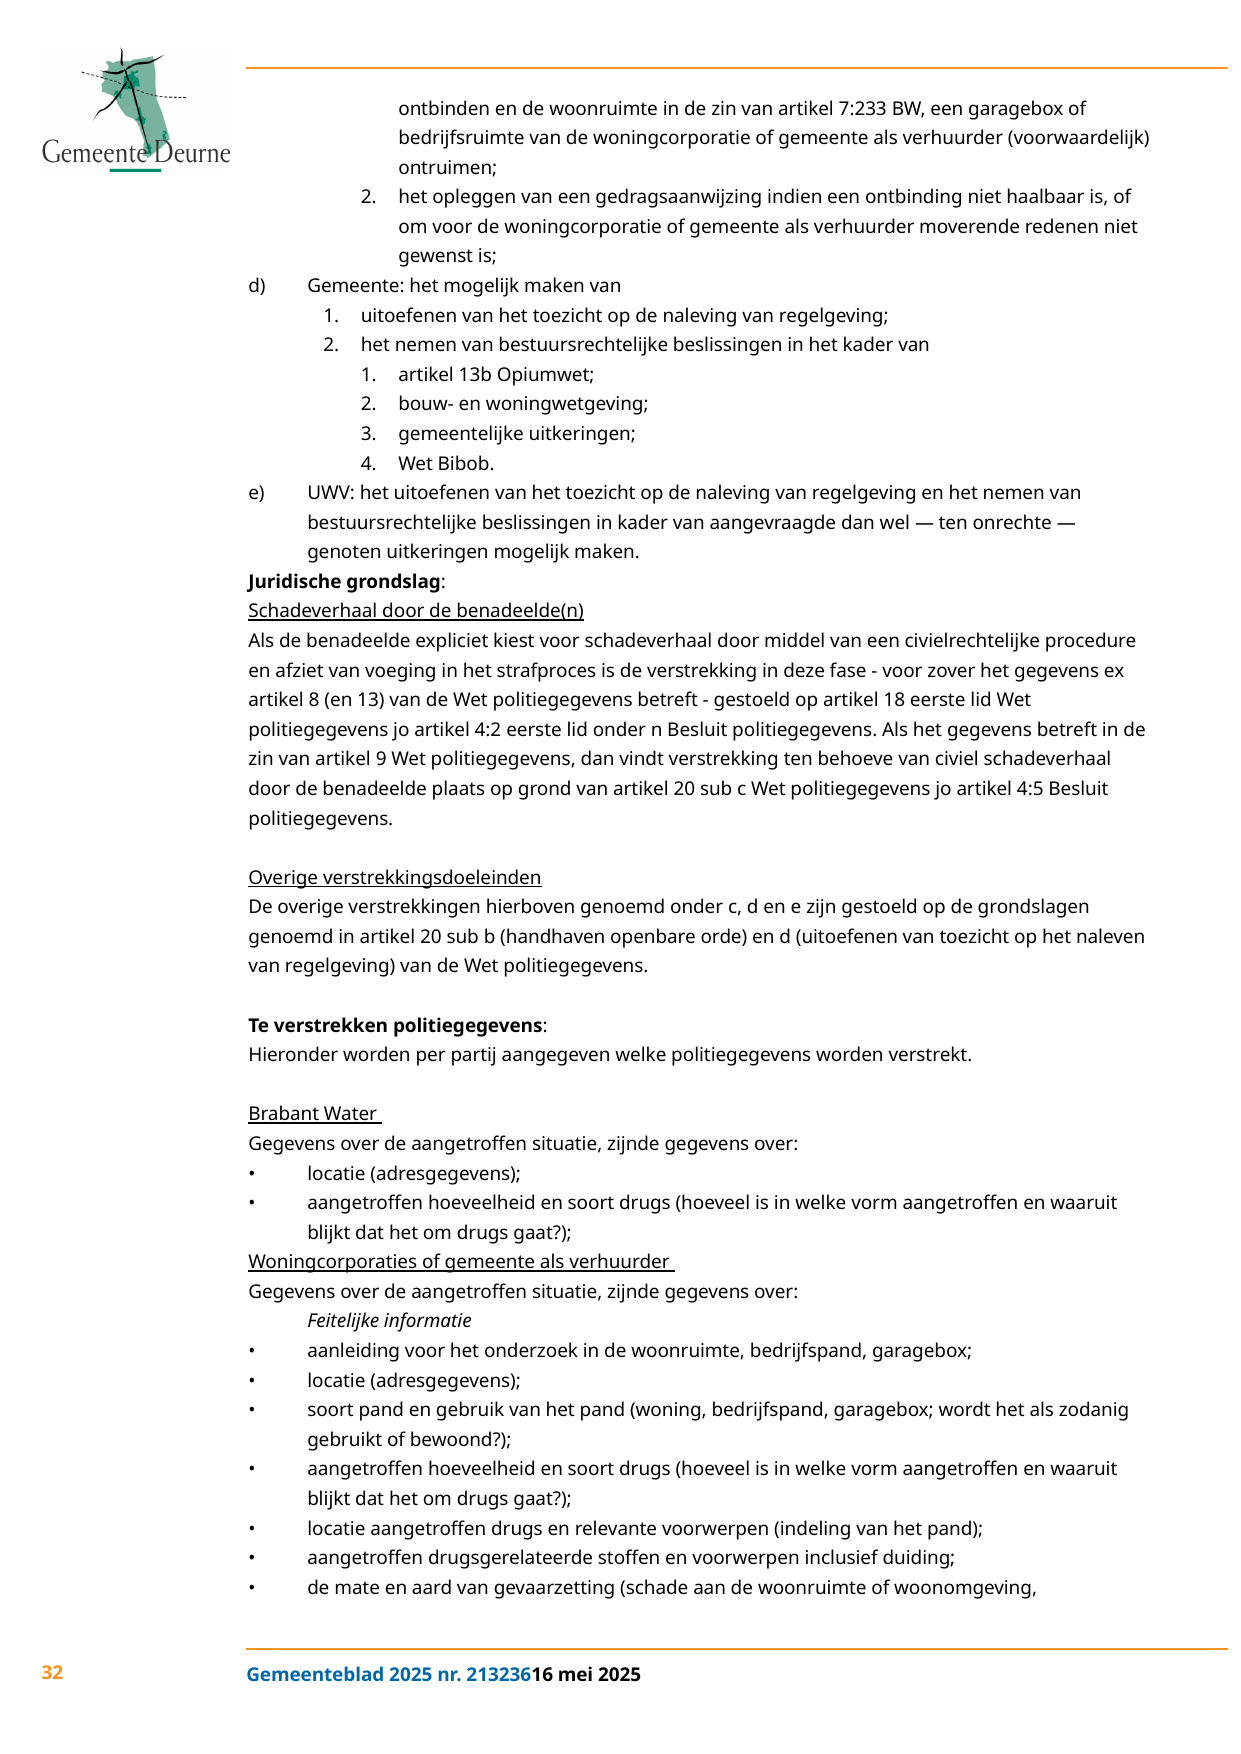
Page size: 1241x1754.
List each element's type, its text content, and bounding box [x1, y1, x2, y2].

text Als de benadeelde expliciet kiest voor schadeverhaal door middel van een civielrechtelijke procedure en afziet van voeging in het strafproces is de verstrekking in deze fase - voor zover het gegevens ex artikel 8 (en 13) van de Wet politiegegevens betreft - gestoeld op artikel 18 eerste lid Wet politiegegevens jo artikel 4:2 eerste lid onder n Besluit politiegegevens. Als het gegevens betreft in de zin van artikel 9 Wet politiegegevens, dan vindt verstrekking ten behoeve van civiel schadeverhaal door de benadeelde plaats op grond van artikel 20 sub c Wet politiegegevens jo artikel 4:5 Besluit politiegegevens. [248, 627, 1152, 831]
text Schadeverhaal door de benadeelde(n) [248, 598, 1152, 623]
text Woningcorporaties of gemeente als verhuurder [248, 1248, 1152, 1274]
list UWV: het uitoefenen van het toezicht op de naleving van regelgeving en het nemen van bestuursrechtelijke beslissingen in kader van aangevraagde dan wel — ten onrechte — genoten uitkeringen mogelijk maken. [248, 479, 1152, 564]
text Te verstrekken politiegegevens: [248, 1012, 1152, 1038]
list het opleggen van een gedragsaanwijzing indien een ontbinding niet haalbaar is, of om voor de woningcorporatie of gemeente als verhuurder moverende redenen niet gewenst is; [361, 183, 1152, 268]
list soort pand en gebruik van het pand (woning, bedrijfspand, garagebox; wordt het als zodanig gebruikt of bewoond?); [248, 1396, 1152, 1452]
list Feitelijke informatie [248, 1308, 1152, 1333]
list het nemen van bestuursrechtelijke beslissingen in het kader van [323, 331, 1152, 357]
list uitoefenen van het toezicht op de naleving van regelgeving; [323, 302, 1152, 328]
picture [41, 47, 231, 172]
list de mate en aard van gevaarzetting (schade aan de woonruimte of woonomgeving, [248, 1574, 1152, 1600]
text De overige verstrekkingen hierboven genoemd onder c, d en e zijn gestoeld op de grondslagen genoemd in artikel 20 sub b (handhaven openbare orde) en d (uitoefenen van toezicht op het naleven van regelgeving) van de Wet politiegegevens. [248, 893, 1152, 978]
list Gemeente: het mogelijk maken van [248, 272, 1152, 298]
list ontbinden en de woonruimte in de zin van artikel 7:233 BW, een garagebox of bedrijfsruimte van de woningcorporatie of gemeente als verhuurder (voorwaardelijk) ontruimen; [361, 95, 1152, 180]
list aangetroffen hoeveelheid en soort drugs (hoeveel is in welke vorm aangetroffen en waaruit blijkt dat het om drugs gaat?); [248, 1456, 1152, 1511]
list locatie (adresgegevens); [248, 1367, 1152, 1393]
list Wet Bibob. [361, 450, 1152, 476]
list aanleiding voor het onderzoek in de woonruimte, bedrijfspand, garagebox; [248, 1337, 1152, 1363]
text Gegevens over de aangetroffen situatie, zijnde gegevens over: [248, 1130, 1152, 1156]
list aangetroffen drugsgerelateerde stoffen en voorwerpen inclusief duiding; [248, 1544, 1152, 1570]
text Overige verstrekkingsdoeleinden [248, 864, 1152, 890]
list artikel 13b Opiumwet; [361, 361, 1152, 387]
text Juridische grondslag: [248, 568, 1152, 594]
list gemeentelijke uitkeringen; [361, 420, 1152, 446]
list locatie aangetroffen drugs en relevante voorwerpen (indeling van het pand); [248, 1515, 1152, 1541]
list bouw- en woningwetgeving; [361, 391, 1152, 416]
list locatie (adresgegevens); [248, 1160, 1152, 1186]
text Gegevens over de aangetroffen situatie, zijnde gegevens over: [248, 1278, 1152, 1304]
text Hieronder worden per partij aangegeven welke politiegegevens worden verstrekt. [248, 1041, 1152, 1067]
list aangetroffen hoeveelheid en soort drugs (hoeveel is in welke vorm aangetroffen en waaruit blijkt dat het om drugs gaat?); [248, 1189, 1152, 1245]
text Brabant Water [248, 1101, 1152, 1126]
